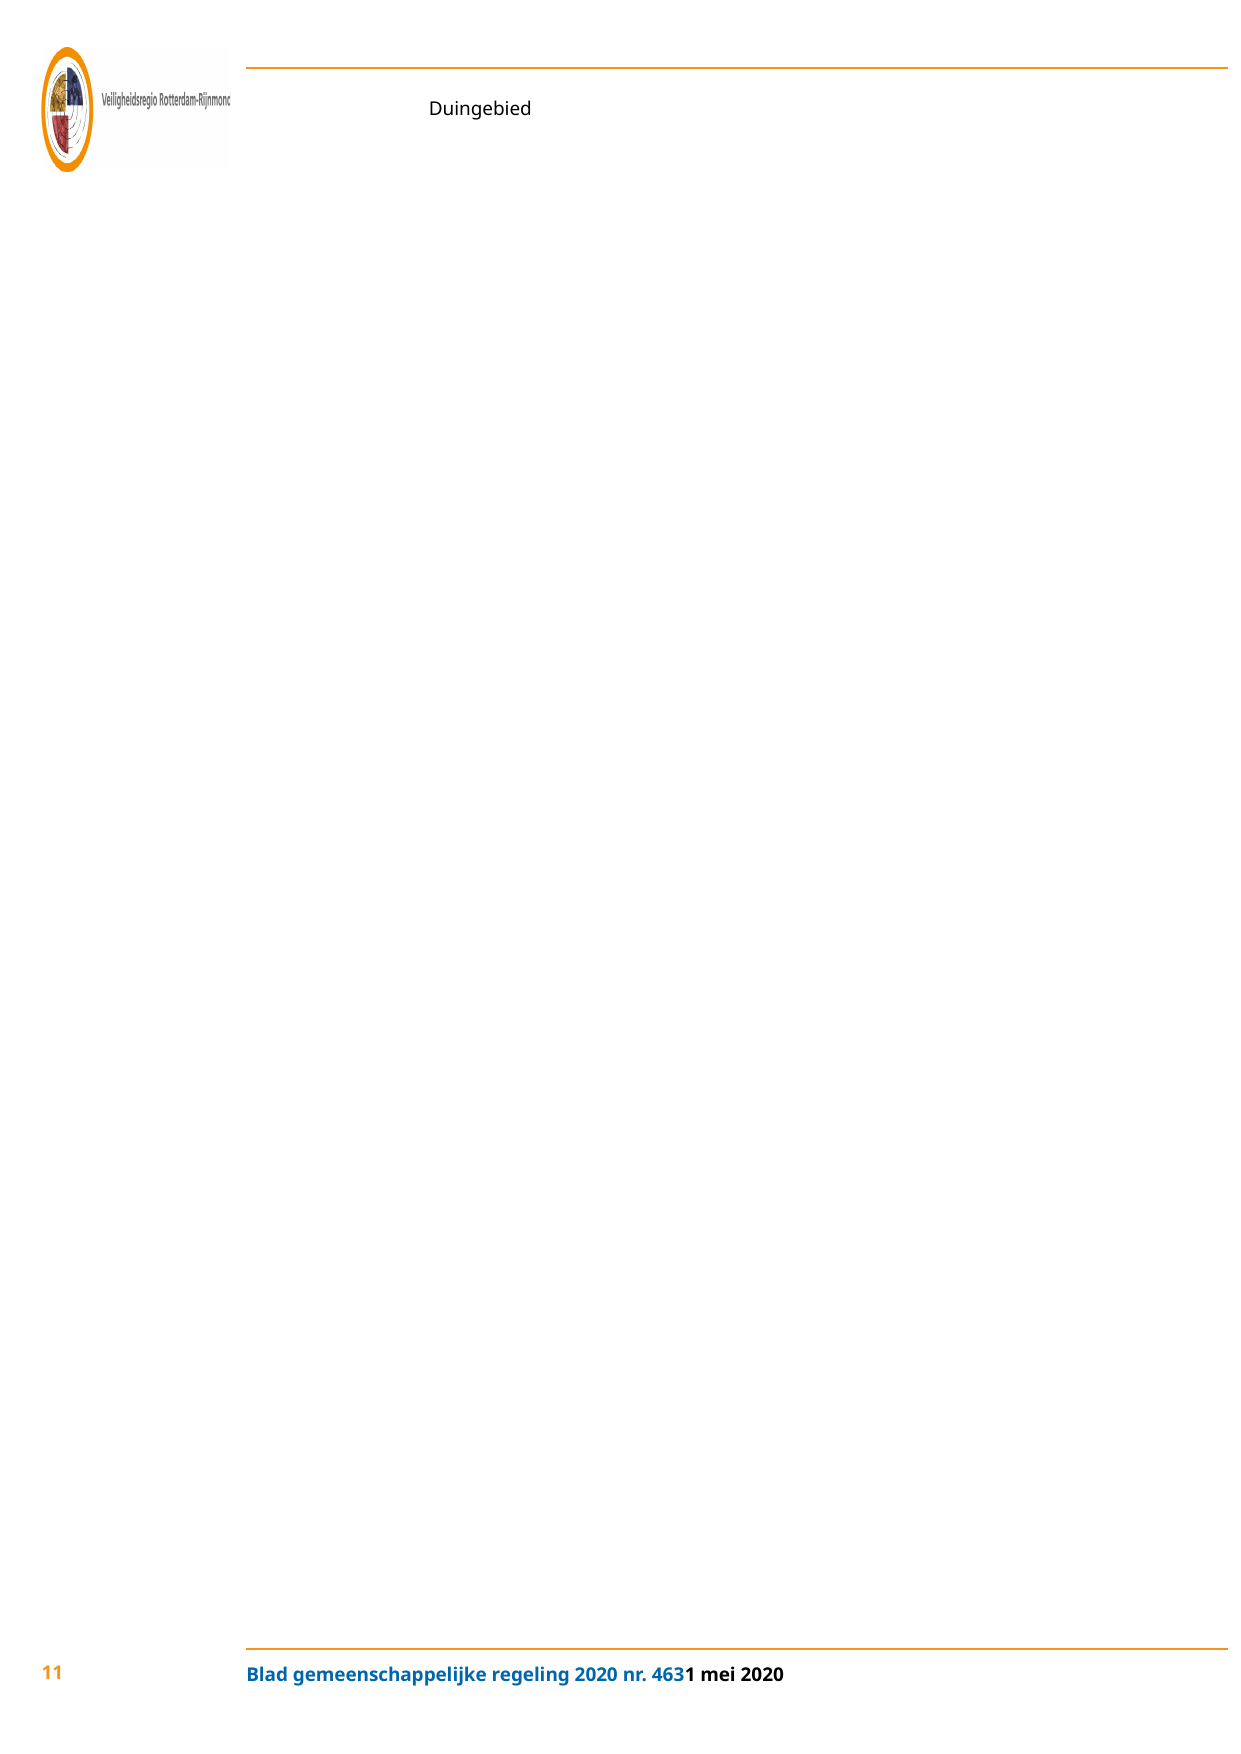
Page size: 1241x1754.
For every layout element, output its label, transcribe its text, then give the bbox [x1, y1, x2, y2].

table_cell [609, 95, 790, 121]
table_cell [790, 95, 971, 121]
table_cell [971, 95, 1152, 121]
table_cell [248, 95, 429, 121]
picture [41, 47, 231, 172]
table_cell Duingebied [429, 95, 609, 121]
